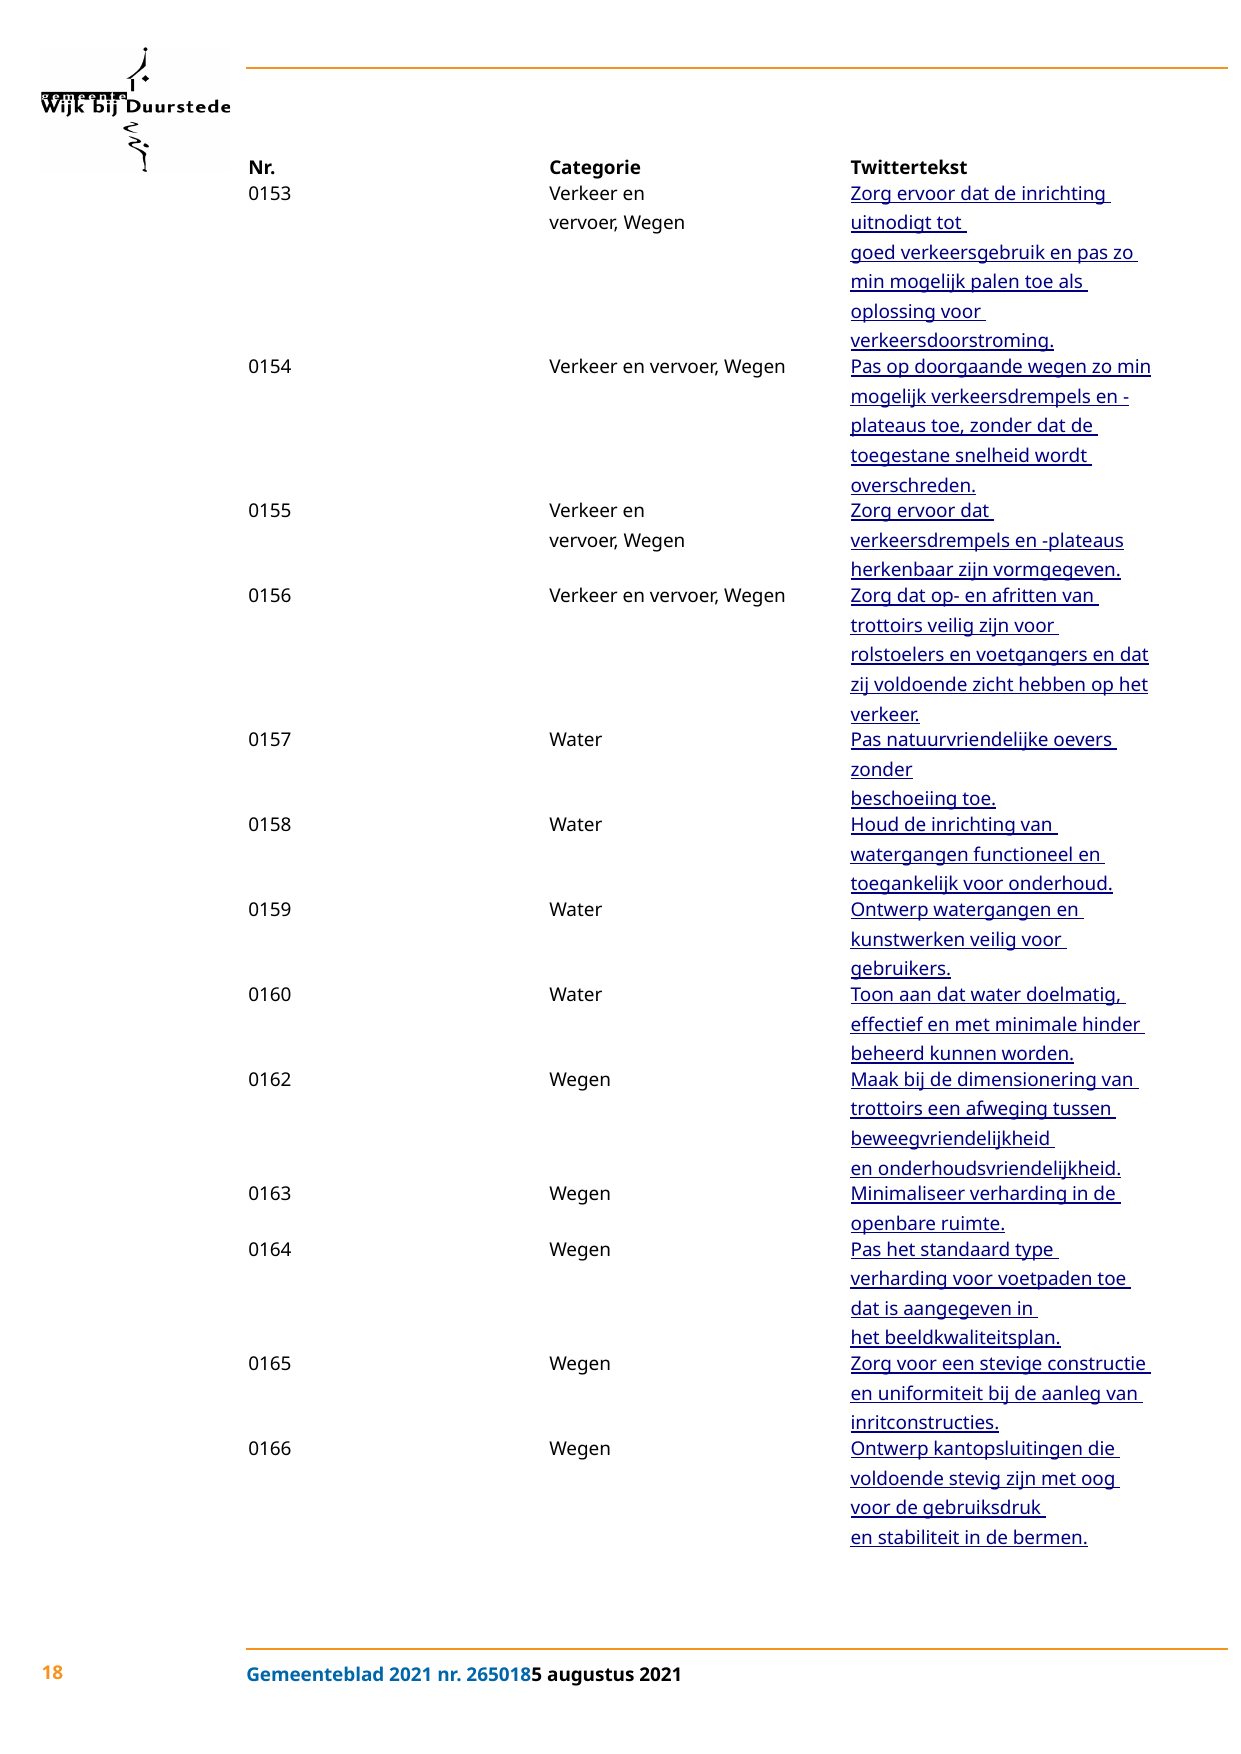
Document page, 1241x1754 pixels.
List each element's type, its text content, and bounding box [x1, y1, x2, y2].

table_cell 0162 [248, 1066, 549, 1181]
table_cell Ontwerp kantopsluitingen die voldoende stevig zijn met oog voor de gebruiksdruk en stabiliteit in de bermen. [850, 1435, 1152, 1550]
table_cell 0159 [248, 896, 549, 981]
table_cell 0166 [248, 1435, 549, 1550]
table_cell Verkeer en vervoer, Wegen [549, 498, 850, 582]
table_cell Verkeer en vervoer, Wegen [549, 180, 850, 353]
table_cell Zorg voor een stevige constructie en uniformiteit bij de aanleg van inritconstructies. [850, 1350, 1152, 1435]
table_cell 0155 [248, 498, 549, 582]
table_header Twittertekst [850, 154, 1152, 180]
table_cell 0156 [248, 583, 549, 726]
table_cell Pas het standaard type verharding voor voetpaden toe dat is aangegeven in het beeldkwaliteitsplan. [850, 1236, 1152, 1350]
table_cell Water [549, 811, 850, 896]
table_header Categorie [549, 154, 850, 180]
table_cell 0163 [248, 1181, 549, 1236]
table_cell Houd de inrichting van watergangen functioneel en toegankelijk voor onderhoud. [850, 811, 1152, 896]
table_cell Wegen [549, 1181, 850, 1236]
table_cell 0157 [248, 726, 549, 811]
picture [41, 47, 231, 172]
table_cell Pas natuurvriendelijke oevers zonder beschoeiing toe. [850, 726, 1152, 811]
table_cell Toon aan dat water doelmatig, effectief en met minimale hinder beheerd kunnen worden. [850, 981, 1152, 1066]
table_cell Zorg dat op- en afritten van trottoirs veilig zijn voor rolstoelers en voetgangers en dat zij voldoende zicht hebben op het verkeer. [850, 583, 1152, 726]
table_cell 0160 [248, 981, 549, 1066]
table_cell Ontwerp watergangen en kunstwerken veilig voor gebruikers. [850, 896, 1152, 981]
table_cell Water [549, 981, 850, 1066]
table_cell 0164 [248, 1236, 549, 1350]
table_cell 0153 [248, 180, 549, 353]
table_cell Maak bij de dimensionering van trottoirs een afweging tussen beweegvriendelijkheid en onderhoudsvriendelijkheid. [850, 1066, 1152, 1181]
table_cell Pas op doorgaande wegen zo min mogelijk verkeersdrempels en -plateaus toe, zonder dat de toegestane snelheid wordt overschreden. [850, 354, 1152, 497]
table_header Nr. [248, 154, 549, 180]
table_cell Water [549, 896, 850, 981]
table_cell Wegen [549, 1435, 850, 1550]
table_cell 0158 [248, 811, 549, 896]
table_cell Wegen [549, 1350, 850, 1435]
table_cell Water [549, 726, 850, 811]
table_cell Wegen [549, 1236, 850, 1350]
table_cell 0154 [248, 354, 549, 497]
table_cell Verkeer en vervoer, Wegen [549, 583, 850, 726]
table_cell Verkeer en vervoer, Wegen [549, 354, 850, 497]
table_cell Minimaliseer verharding in de openbare ruimte. [850, 1181, 1152, 1236]
table_cell Wegen [549, 1066, 850, 1181]
table_cell 0165 [248, 1350, 549, 1435]
table_cell Zorg ervoor dat de inrichting uitnodigt tot goed verkeersgebruik en pas zo min mogelijk palen toe als oplossing voor verkeersdoorstroming. [850, 180, 1152, 353]
table_cell Zorg ervoor dat verkeersdrempels en -plateaus herkenbaar zijn vormgegeven. [850, 498, 1152, 582]
